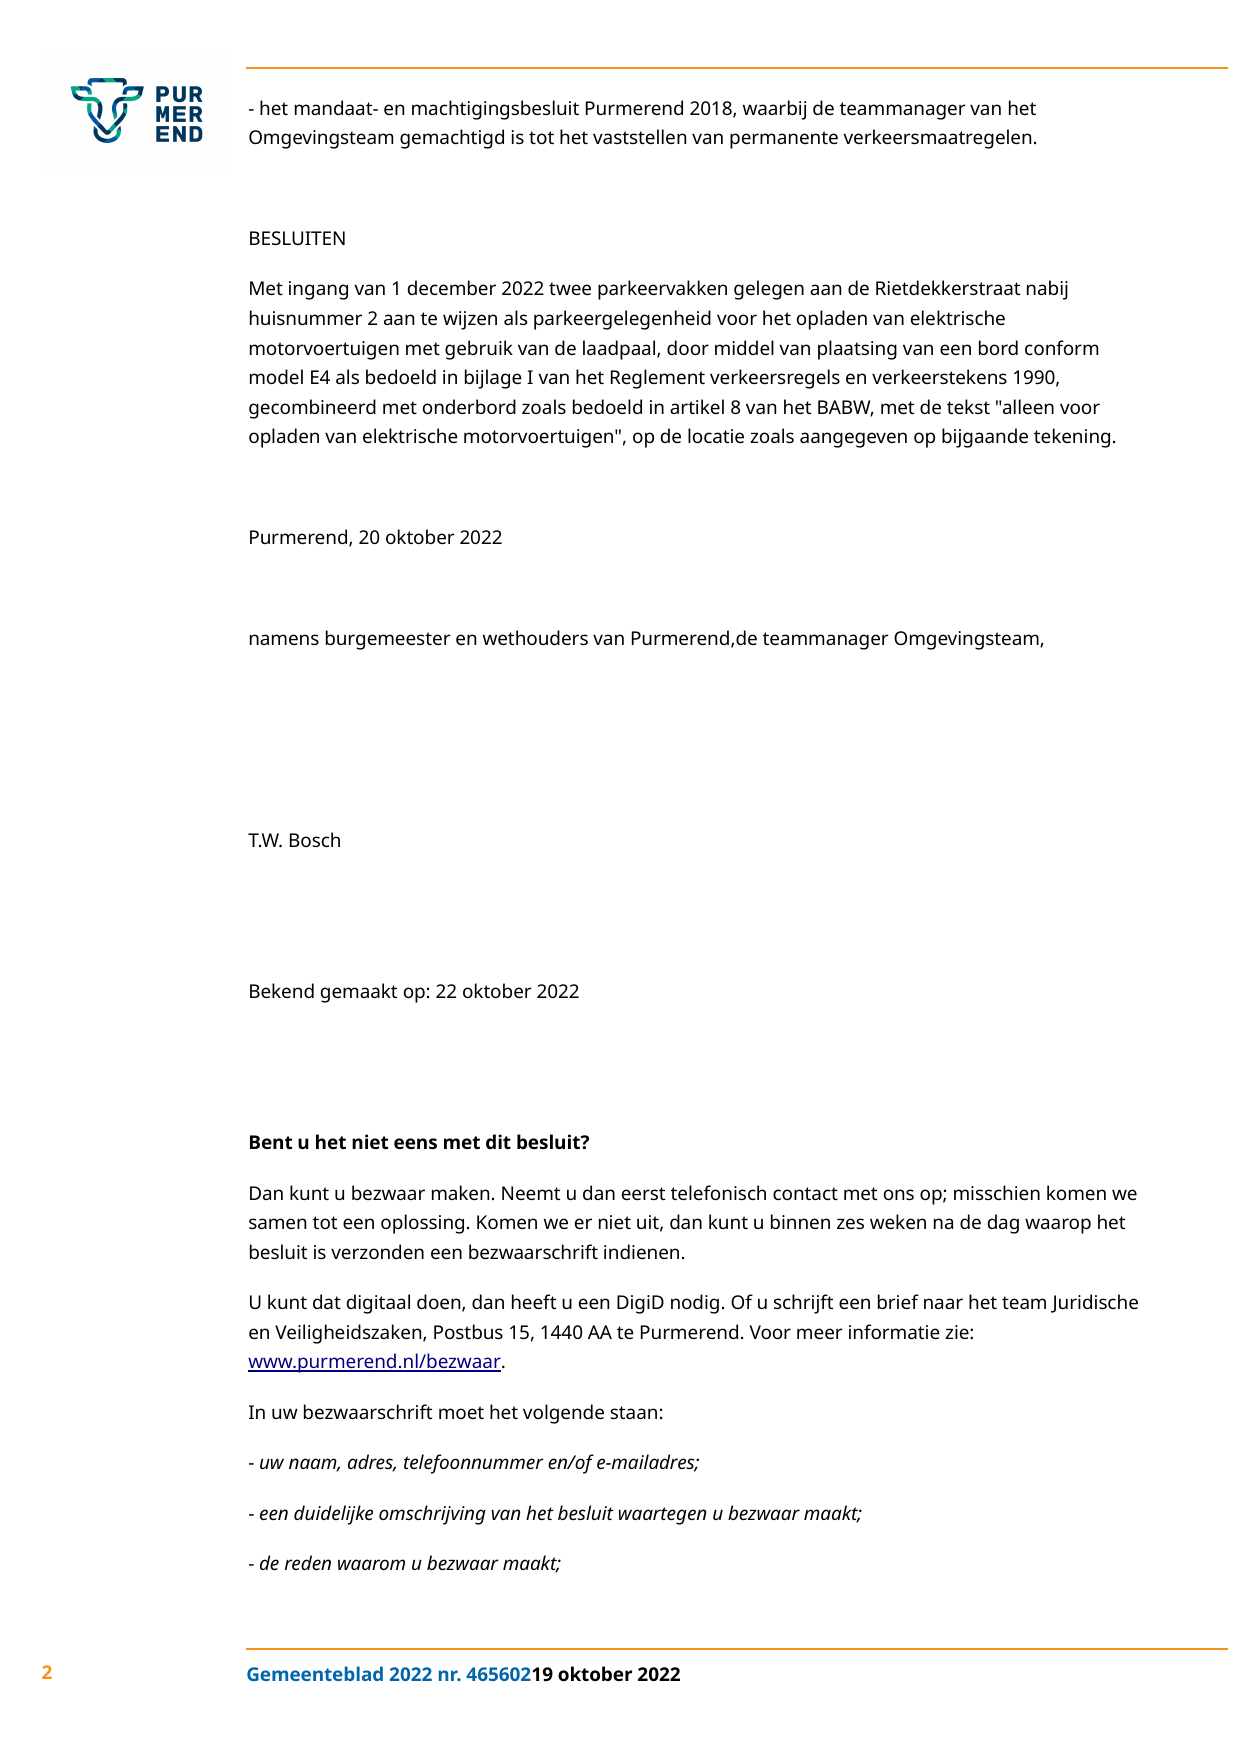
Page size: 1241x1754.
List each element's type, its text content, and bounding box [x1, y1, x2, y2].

text T.W. Bosch [248, 827, 1152, 853]
text In uw bezwaarschrift moet het volgende staan: [248, 1399, 1152, 1425]
text U kunt dat digitaal doen, dan heeft u een DigiD nodig. Of u schrijft een brief naar het team Juridische en Veiligheidszaken, Postbus 15, 1440 AA te Purmerend. Voor meer informatie zie: www.purmerend.nl/bezwaar. [248, 1289, 1152, 1374]
text - het mandaat- en machtigingsbesluit Purmerend 2018, waarbij de teammanager van het Omgevingsteam gemachtigd is tot het vaststellen van permanente verkeersmaatregelen. [248, 95, 1152, 150]
text namens burgemeester en wethouders van Purmerend,de teammanager Omgevingsteam, [248, 625, 1152, 651]
text Dan kunt u bezwaar maken. Neemt u dan eerst telefonisch contact met ons op; misschien komen we samen tot een oplossing. Komen we er niet uit, dan kunt u binnen zes weken na de dag waarop het besluit is verzonden een bezwaarschrift indienen. [248, 1180, 1152, 1265]
text - de reden waarom u bezwaar maakt; [248, 1550, 1152, 1576]
text - een duidelijke omschrijving van het besluit waartegen u bezwaar maakt; [248, 1500, 1152, 1526]
text Bent u het niet eens met dit besluit? [248, 1129, 1152, 1155]
text Met ingang van 1 december 2022 twee parkeervakken gelegen aan de Rietdekkerstraat nabij huisnummer 2 aan te wijzen als parkeergelegenheid voor het opladen van elektrische motorvoertuigen met gebruik van de laadpaal, door middel van plaatsing van een bord conform model E4 als bedoeld in bijlage I van het Reglement verkeersregels en verkeerstekens 1990, gecombineerd met onderbord zoals bedoeld in artikel 8 van het BABW, met de tekst "alleen voor opladen van elektrische motorvoertuigen", op de locatie zoals aangegeven op bijgaande tekening. [248, 276, 1152, 449]
text Purmerend, 20 oktober 2022 [248, 524, 1152, 550]
text - uw naam, adres, telefoonnummer en/of e-mailadres; [248, 1449, 1152, 1475]
text Bekend gemaakt op: 22 oktober 2022 [248, 978, 1152, 1004]
picture [41, 47, 231, 172]
text BESLUITEN [248, 225, 1152, 251]
